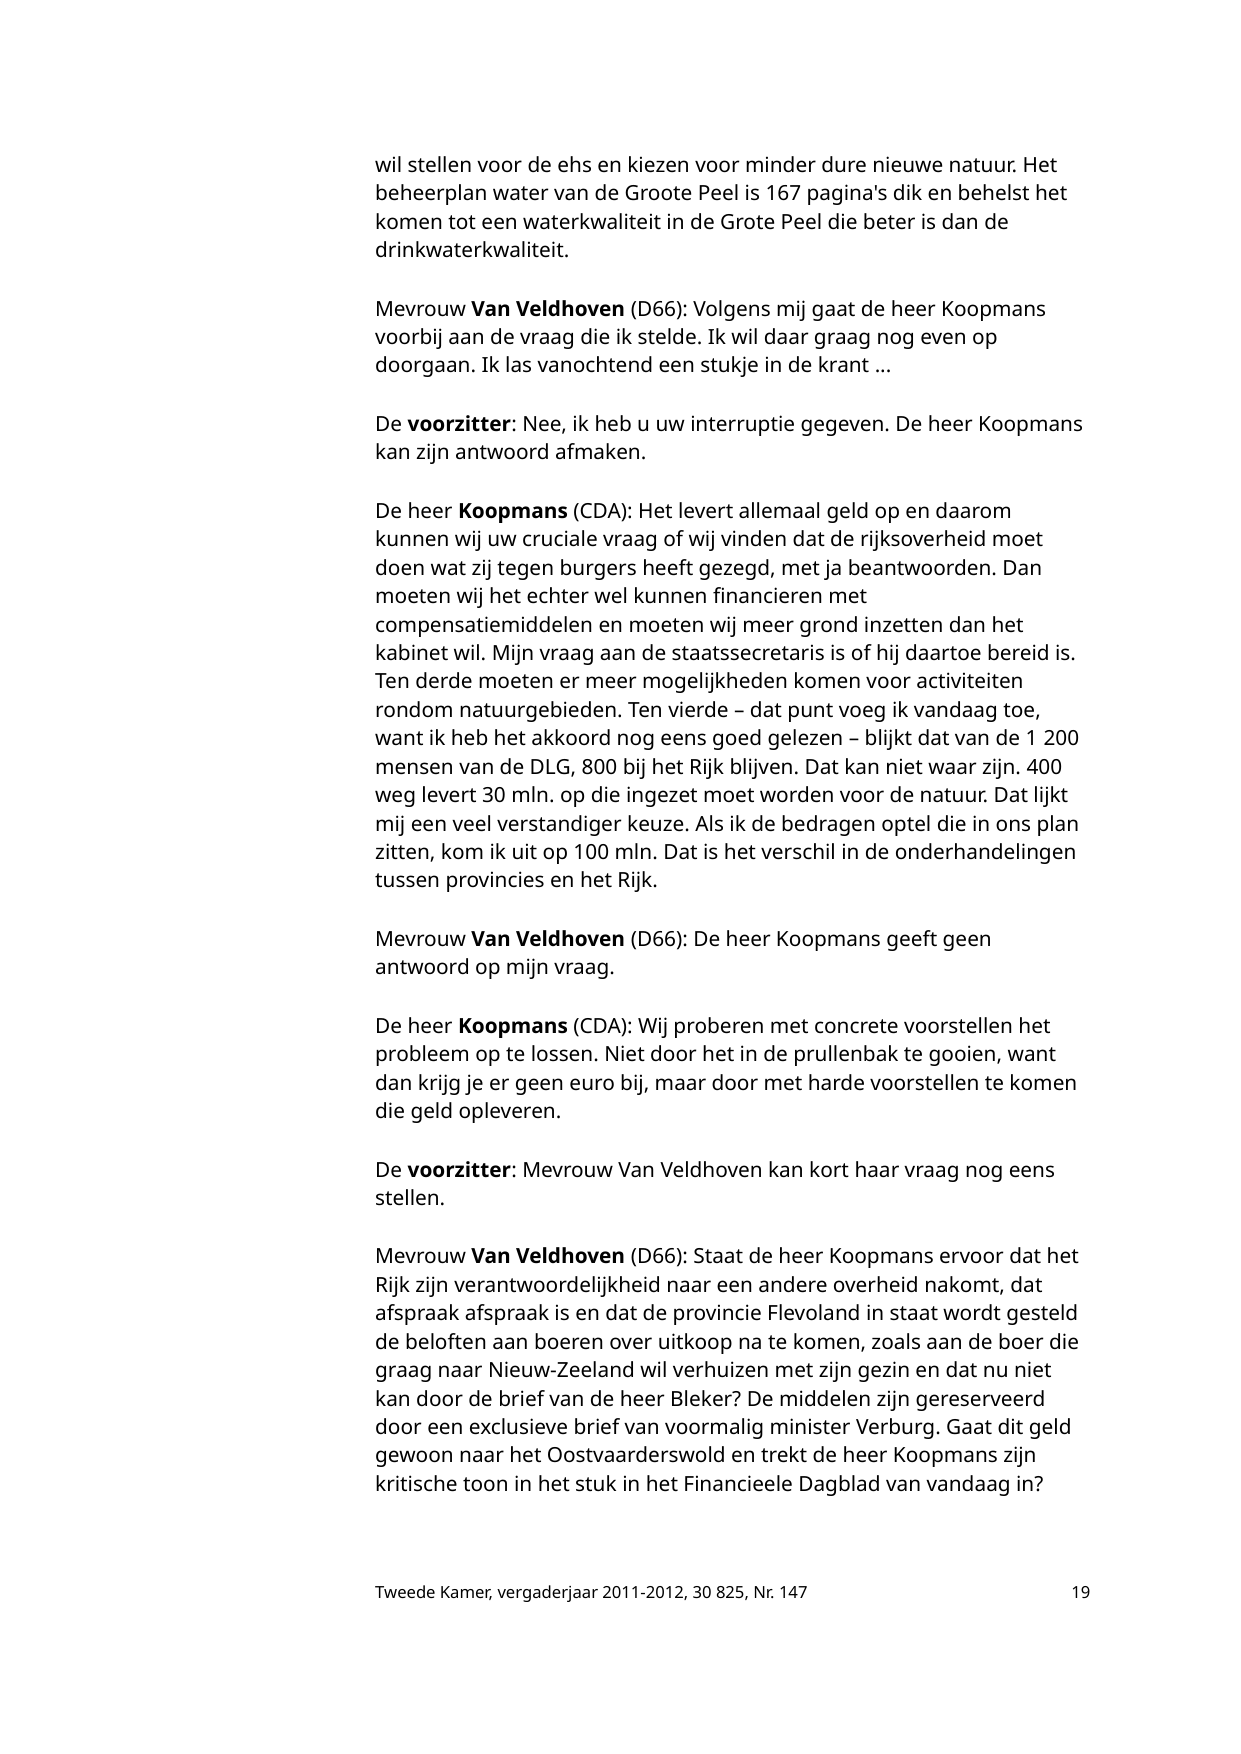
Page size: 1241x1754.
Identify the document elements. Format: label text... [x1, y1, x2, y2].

text De heer Koopmans (CDA): Het levert allemaal geld op en daarom kunnen wij uw cruciale vraag of wij vinden dat de rijksoverheid moet doen wat zij tegen burgers heeft gezegd, met ja beantwoorden. Dan moeten wij het echter wel kunnen financieren met compensatiemiddelen en moeten wij meer grond inzetten dan het kabinet wil. Mijn vraag aan de staatssecretaris is of hij daartoe bereid is. Ten derde moeten er meer mogelijkheden komen voor activiteiten rondom natuurgebieden. Ten vierde – dat punt voeg ik vandaag toe, want ik heb het akkoord nog eens goed gelezen – blijkt dat van de 1 200 mensen van de DLG, 800 bij het Rijk blijven. Dat kan niet waar zijn. 400 weg levert 30 mln. op die ingezet moet worden voor de natuur. Dat lijkt mij een veel verstandiger keuze. Als ik de bedragen optel die in ons plan zitten, kom ik uit op 100 mln. Dat is het verschil in de onderhandelingen tussen provincies en het Rijk. [375, 496, 1090, 894]
text Mevrouw Van Veldhoven (D66): Staat de heer Koopmans ervoor dat het Rijk zijn verantwoordelijkheid naar een andere overheid nakomt, dat afspraak afspraak is en dat de provincie Flevoland in staat wordt gesteld de beloften aan boeren over uitkoop na te komen, zoals aan de boer die graag naar Nieuw-Zeeland wil verhuizen met zijn gezin en dat nu niet kan door de brief van de heer Bleker? De middelen zijn gereserveerd door een exclusieve brief van voormalig minister Verburg. Gaat dit geld gewoon naar het Oostvaarderswold en trekt de heer Koopmans zijn kritische toon in het stuk in het Financieele Dagblad van vandaag in? [375, 1242, 1090, 1497]
text De voorzitter: Nee, ik heb u uw interruptie gegeven. De heer Koopmans kan zijn antwoord afmaken. [375, 409, 1090, 466]
text wil stellen voor de ehs en kiezen voor minder dure nieuwe natuur. Het beheerplan water van de Groote Peel is 167 pagina's dik en behelst het komen tot een waterkwaliteit in de Grote Peel die beter is dan de drinkwaterkwaliteit. [375, 150, 1090, 264]
text Mevrouw Van Veldhoven (D66): De heer Koopmans geeft geen antwoord op mijn vraag. [375, 924, 1090, 981]
text De voorzitter: Mevrouw Van Veldhoven kan kort haar vraag nog eens stellen. [375, 1155, 1090, 1212]
text De heer Koopmans (CDA): Wij proberen met concrete voorstellen het probleem op te lossen. Niet door het in de prullenbak te gooien, want dan krijg je er geen euro bij, maar door met harde voorstellen te komen die geld opleveren. [375, 1011, 1090, 1125]
text Mevrouw Van Veldhoven (D66): Volgens mij gaat de heer Koopmans voorbij aan de vraag die ik stelde. Ik wil daar graag nog even op doorgaan. Ik las vanochtend een stukje in de krant ... [375, 294, 1090, 379]
